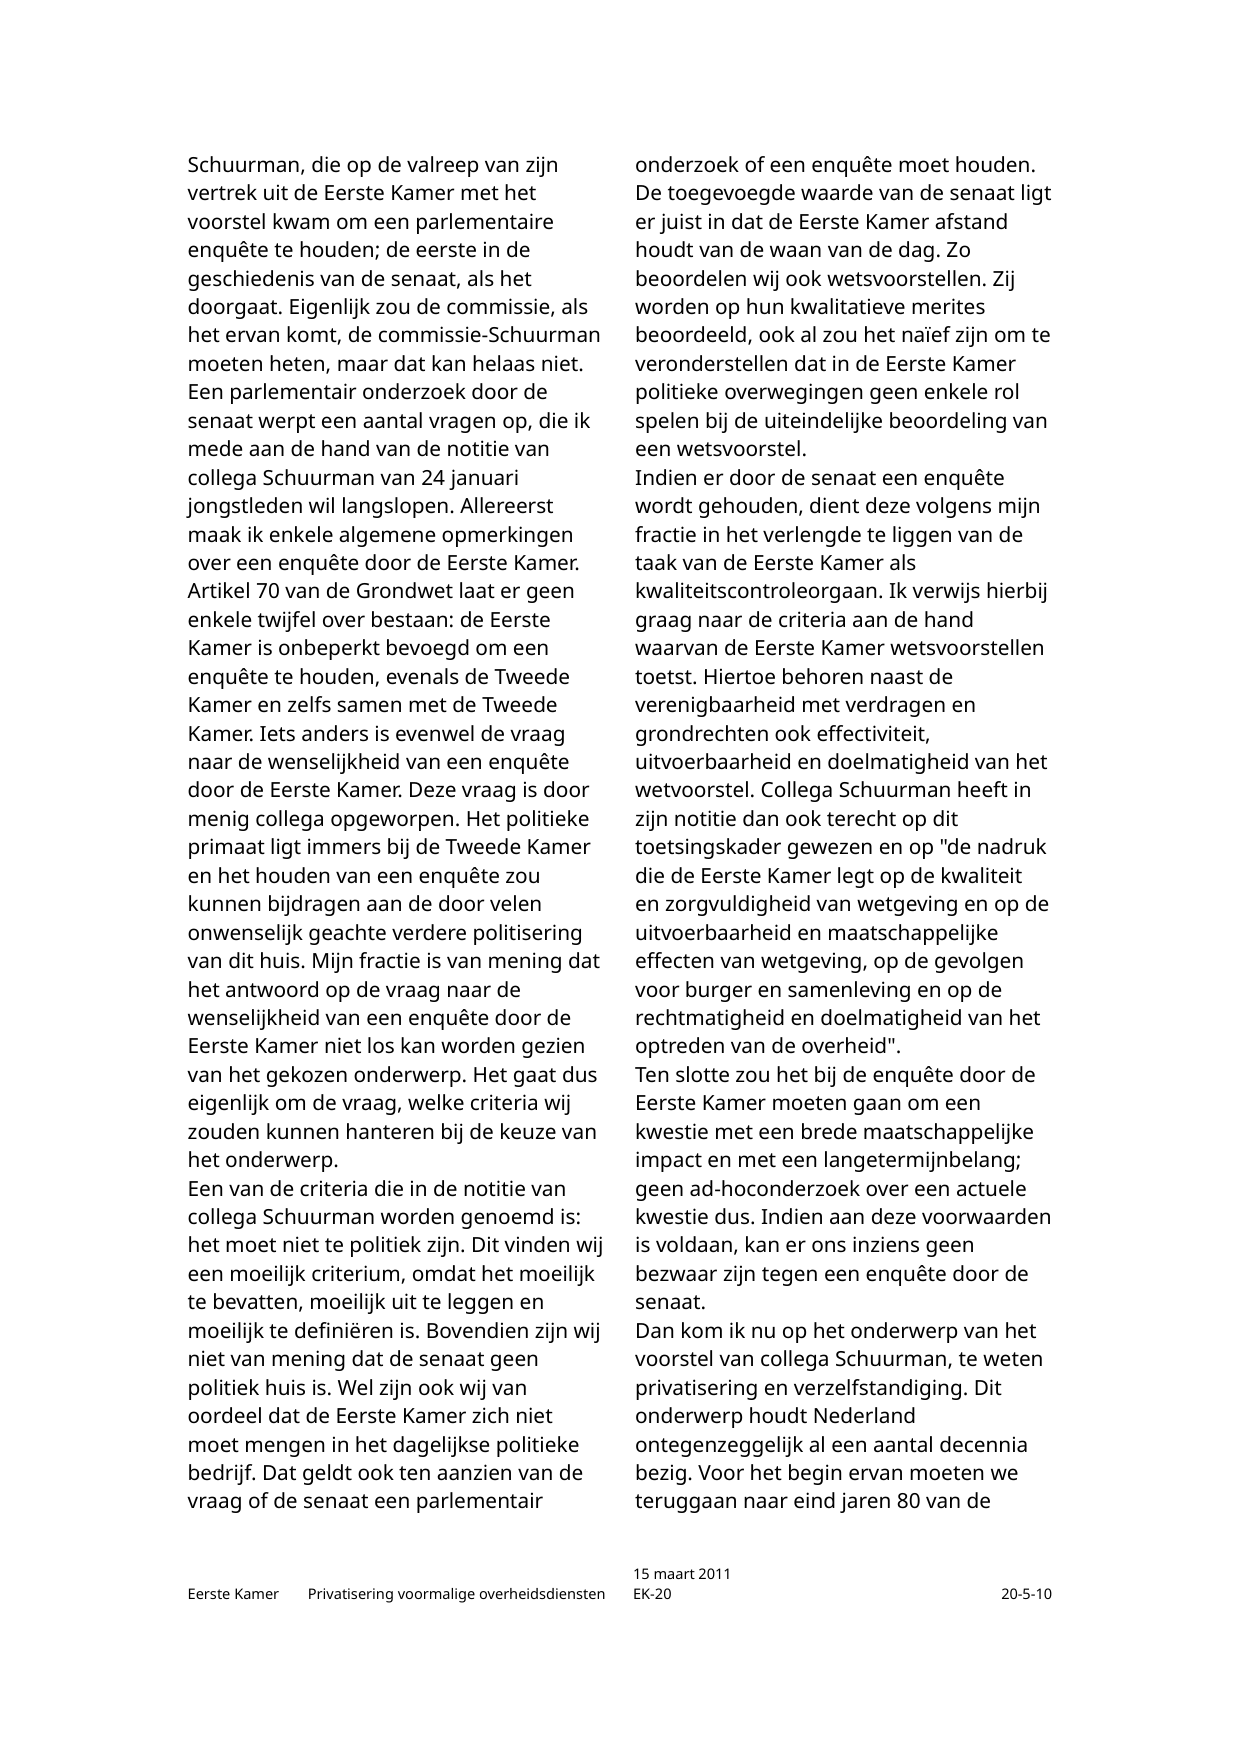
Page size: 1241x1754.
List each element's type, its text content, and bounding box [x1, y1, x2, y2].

text Een parlementair onderzoek door de senaat werpt een aantal vragen op, die ik mede aan de hand van de notitie van collega Schuurman van 24 januari jongstleden wil langslopen. Allereerst maak ik enkele algemene opmerkingen over een enquête door de Eerste Kamer. Artikel 70 van de Grondwet laat er geen enkele twijfel over bestaan: de Eerste Kamer is onbeperkt bevoegd om een enquête te houden, evenals de Tweede Kamer en zelfs samen met de Tweede Kamer. Iets anders is evenwel de vraag naar de wenselijkheid van een enquête door de Eerste Kamer. Deze vraag is door menig collega opgeworpen. Het politieke primaat ligt immers bij de Tweede Kamer en het houden van een enquête zou kunnen bijdragen aan de door velen onwenselijk geachte verdere politisering van dit huis. Mijn fractie is van mening dat het antwoord op de vraag naar de wenselijkheid van een enquête door de Eerste Kamer niet los kan worden gezien van het gekozen onderwerp. Het gaat dus eigenlijk om de vraag, welke criteria wij zouden kunnen hanteren bij de keuze van het onderwerp. [187, 377, 605, 1174]
text Schuurman, die op de valreep van zijn vertrek uit de Eerste Kamer met het voorstel kwam om een parlementaire enquête te houden; de eerste in de geschiedenis van de senaat, als het doorgaat. Eigenlijk zou de commissie, als het ervan komt, de commissie-Schuurman moeten heten, maar dat kan helaas niet. [187, 150, 605, 377]
text Ten slotte zou het bij de enquête door de Eerste Kamer moeten gaan om een kwestie met een brede maatschappelijke impact en met een langetermijnbelang; geen ad-hoconderzoek over een actuele kwestie dus. Indien aan deze voorwaarden is voldaan, kan er ons inziens geen bezwaar zijn tegen een enquête door de senaat. [635, 1060, 1053, 1316]
text onderzoek of een enquête moet houden. De toegevoegde waarde van de senaat ligt er juist in dat de Eerste Kamer afstand houdt van de waan van de dag. Zo beoordelen wij ook wetsvoorstellen. Zij worden op hun kwalitatieve merites beoordeeld, ook al zou het naïef zijn om te veronderstellen dat in de Eerste Kamer politieke overwegingen geen enkele rol spelen bij de uiteindelijke beoordeling van een wetsvoorstel. [635, 150, 1053, 463]
text Een van de criteria die in de notitie van collega Schuurman worden genoemd is: het moet niet te politiek zijn. Dit vinden wij een moeilijk criterium, omdat het moeilijk te bevatten, moeilijk uit te leggen en moeilijk te definiëren is. Bovendien zijn wij niet van mening dat de senaat geen politiek huis is. Wel zijn ook wij van oordeel dat de Eerste Kamer zich niet moet mengen in het dagelijkse politieke bedrijf. Dat geldt ook ten aanzien van de vraag of de senaat een parlementair [187, 1174, 605, 1515]
text Dan kom ik nu op het onderwerp van het voorstel van collega Schuurman, te weten privatisering en verzelfstandiging. Dit onderwerp houdt Nederland ontegenzeggelijk al een aantal decennia bezig. Voor het begin ervan moeten we teruggaan naar eind jaren 80 van de [635, 1316, 1053, 1515]
text Indien er door de senaat een enquête wordt gehouden, dient deze volgens mijn fractie in het verlengde te liggen van de taak van de Eerste Kamer als kwaliteitscontroleorgaan. Ik verwijs hierbij graag naar de criteria aan de hand waarvan de Eerste Kamer wetsvoorstellen toetst. Hiertoe behoren naast de verenigbaarheid met verdragen en grondrechten ook effectiviteit, uitvoerbaarheid en doelmatigheid van het wetvoorstel. Collega Schuurman heeft in zijn notitie dan ook terecht op dit toetsingskader gewezen en op "de nadruk die de Eerste Kamer legt op de kwaliteit en zorgvuldigheid van wetgeving en op de uitvoerbaarheid en maatschappelijke effecten van wetgeving, op de gevolgen voor burger en samenleving en op de rechtmatigheid en doelmatigheid van het optreden van de overheid". [635, 463, 1053, 1060]
